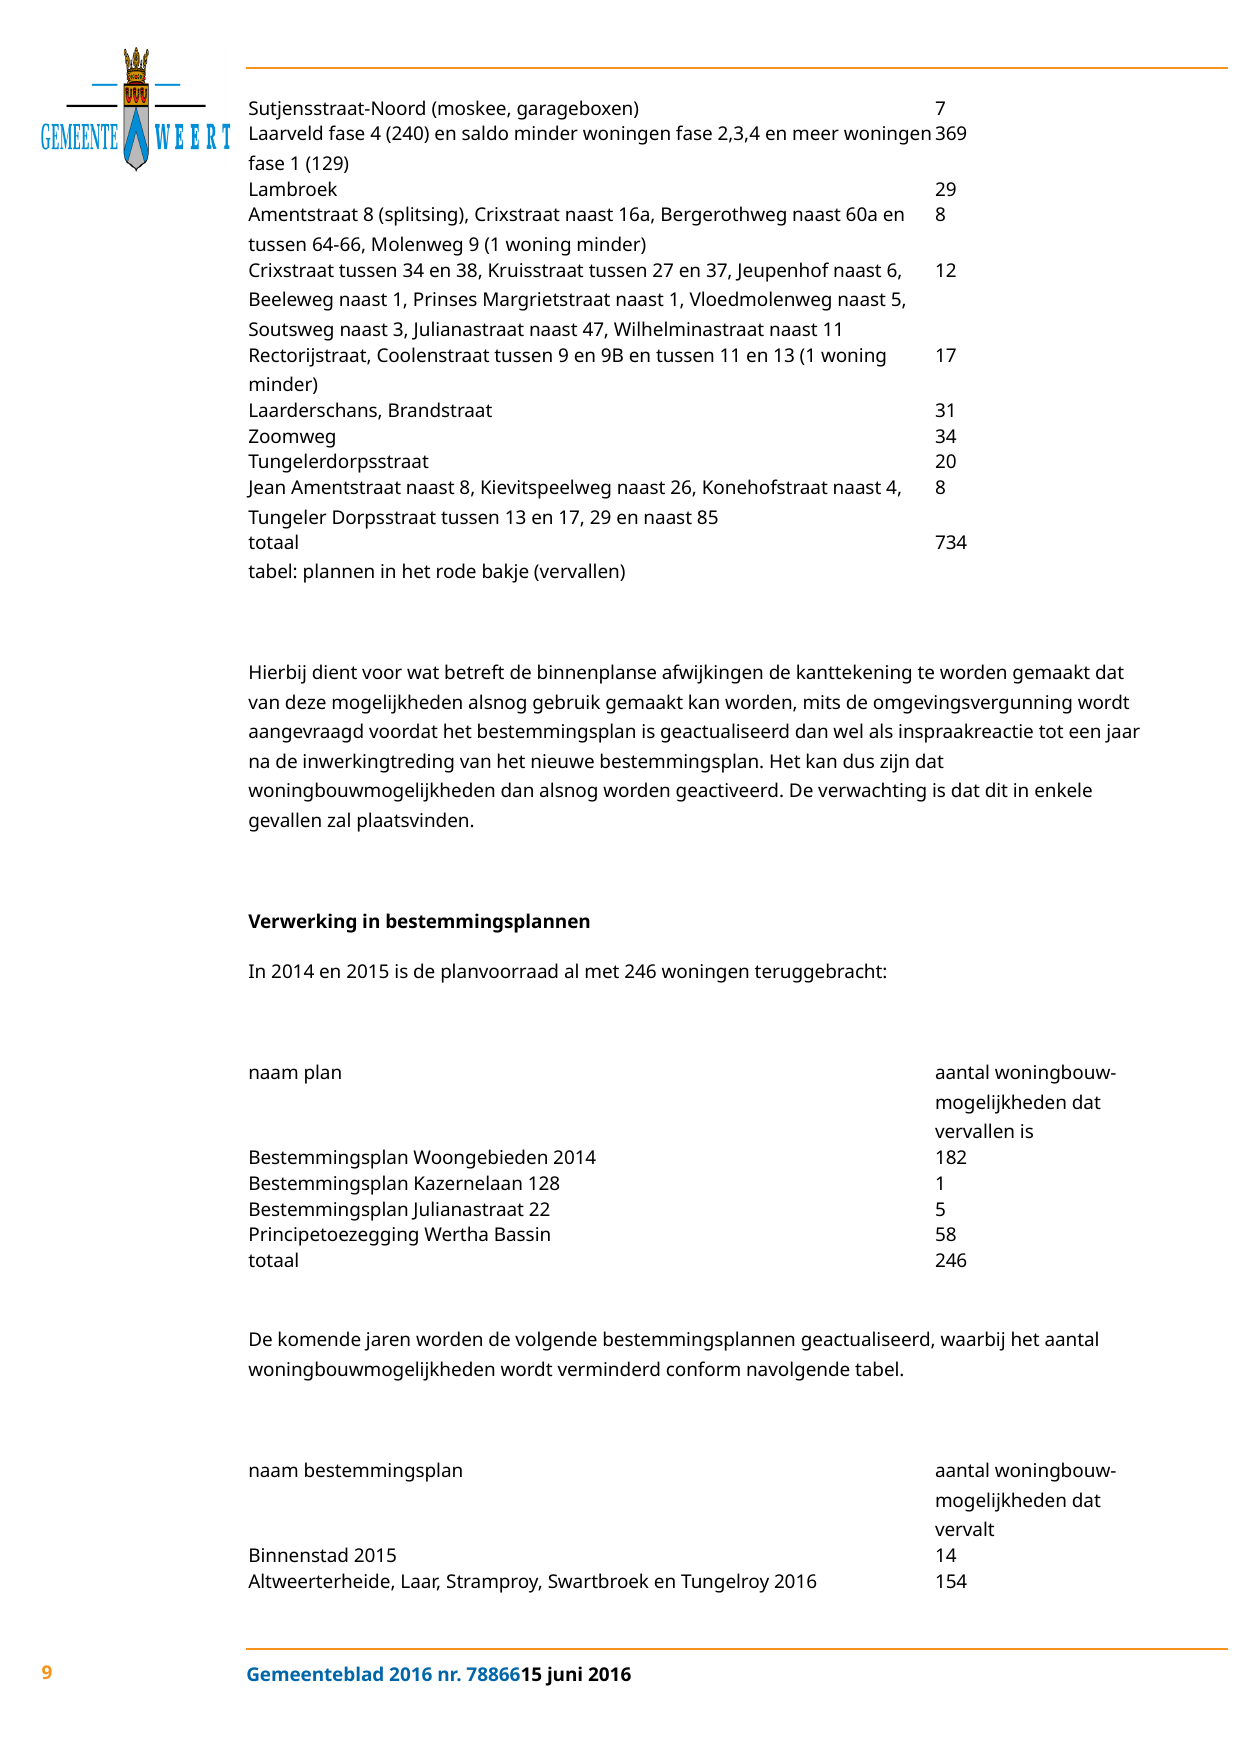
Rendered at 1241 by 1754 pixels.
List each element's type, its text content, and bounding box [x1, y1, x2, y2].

table_cell 7 [935, 95, 1152, 121]
table_cell 182 [935, 1144, 1152, 1170]
text tabel: plannen in het rode bakje (vervallen) [248, 558, 1152, 584]
table_cell 154 [935, 1568, 1152, 1593]
table_header naam plan [248, 1060, 935, 1144]
table_header naam bestemmingsplan [248, 1457, 935, 1542]
table_cell 29 [935, 176, 1152, 202]
table_cell Altweerterheide, Laar, Stramproy, Swartbroek en Tungelroy 2016 [248, 1568, 935, 1593]
table_cell 31 [935, 397, 1152, 423]
table_cell 12 [935, 257, 1152, 342]
table_cell Bestemmingsplan Woongebieden 2014 [248, 1144, 935, 1170]
table_header aantal woningbouw-mogelijkheden dat vervallen is [935, 1060, 1152, 1144]
table_cell Rectorijstraat, Coolenstraat tussen 9 en 9B en tussen 11 en 13 (1 woning minder) [248, 342, 935, 397]
table_cell 734 [935, 530, 1152, 555]
table_header aantal woningbouw-mogelijkheden dat vervalt [935, 1457, 1152, 1542]
table_cell Laarveld fase 4 (240) en saldo minder woningen fase 2,3,4 en meer woningen fase 1 (129) [248, 121, 935, 176]
table_cell Lambroek [248, 176, 935, 202]
table_cell Jean Amentstraat naast 8, Kievitspeelweg naast 26, Konehofstraat naast 4, Tungeler Dorpsstraat tussen 13 en 17, 29 en naast 85 [248, 474, 935, 529]
table_cell 58 [935, 1222, 1152, 1247]
table_cell 17 [935, 342, 1152, 397]
table_cell Zoomweg [248, 423, 935, 448]
table_cell Principetoezegging Wertha Bassin [248, 1222, 935, 1247]
table_cell 20 [935, 449, 1152, 474]
table_cell Amentstraat 8 (splitsing), Crixstraat naast 16a, Bergerothweg naast 60a en tussen 64-66, Molenweg 9 (1 woning minder) [248, 202, 935, 257]
table_cell Tungelerdorpsstraat [248, 449, 935, 474]
table_cell Crixstraat tussen 34 en 38, Kruisstraat tussen 27 en 37, Jeupenhof naast 6, Beeleweg naast 1, Prinses Margrietstraat naast 1, Vloedmolenweg naast 5, Soutsweg naast 3, Julianastraat naast 47, Wilhelminastraat naast 11 [248, 257, 935, 342]
table_cell totaal [248, 530, 935, 555]
text In 2014 en 2015 is de planvoorraad al met 246 woningen teruggebracht: [248, 958, 1152, 984]
table_cell 34 [935, 423, 1152, 448]
text De komende jaren worden de volgende bestemmingsplannen geactualiseerd, waarbij het aantal woningbouwmogelijkheden wordt verminderd conform navolgende tabel. [248, 1327, 1152, 1382]
table_cell 8 [935, 202, 1152, 257]
table_cell 5 [935, 1196, 1152, 1222]
table_cell Binnenstad 2015 [248, 1542, 935, 1568]
text Hierbij dient voor wat betreft de binnenplanse afwijkingen de kanttekening te worden gemaakt dat van deze mogelijkheden alsnog gebruik gemaakt kan worden, mits de omgevingsvergunning wordt aangevraagd voordat het bestemmingsplan is geactualiseerd dan wel als inspraakreactie tot een jaar na de inwerkingtreding van het nieuwe bestemmingsplan. Het kan dus zijn dat woningbouwmogelijkheden dan alsnog worden geactiveerd. De verwachting is dat dit in enkele gevallen zal plaatsvinden. [248, 659, 1152, 833]
table_cell 246 [935, 1247, 1152, 1273]
table_cell 14 [935, 1542, 1152, 1568]
table_cell Bestemmingsplan Kazernelaan 128 [248, 1170, 935, 1196]
table_cell Laarderschans, Brandstraat [248, 397, 935, 423]
table_cell totaal [248, 1247, 935, 1273]
text Verwerking in bestemmingsplannen [248, 908, 1152, 934]
table_cell 1 [935, 1170, 1152, 1196]
table_cell 369 [935, 121, 1152, 176]
picture [41, 47, 231, 172]
table_cell Bestemmingsplan Julianastraat 22 [248, 1196, 935, 1222]
table_cell Sutjensstraat-Noord (moskee, garageboxen) [248, 95, 935, 121]
table_cell 8 [935, 474, 1152, 529]
